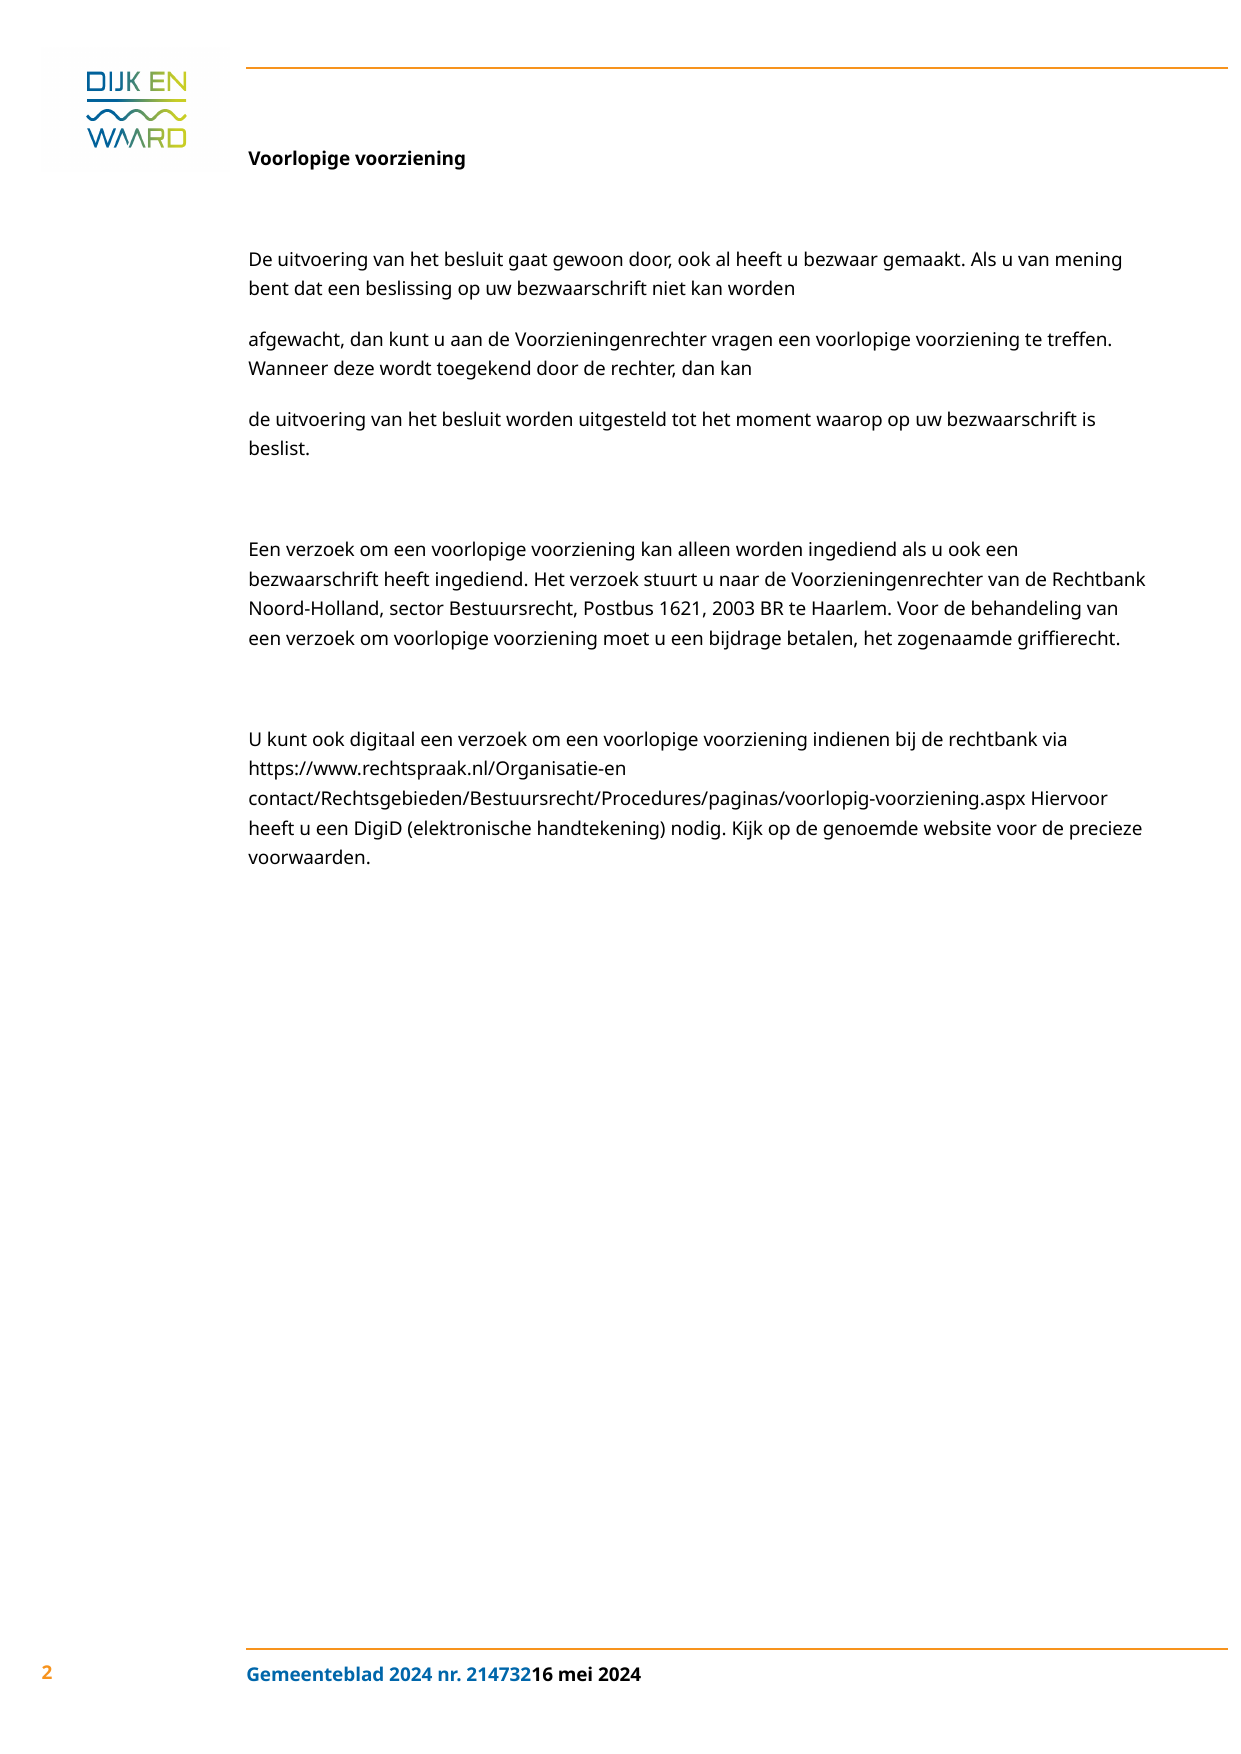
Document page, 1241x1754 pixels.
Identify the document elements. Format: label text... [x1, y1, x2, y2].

text Voorlopige voorziening [248, 145, 1152, 171]
text De uitvoering van het besluit gaat gewoon door, ook al heeft u bezwaar gemaakt. Als u van mening bent dat een beslissing op uw bezwaarschrift niet kan worden [248, 246, 1152, 301]
text U kunt ook digitaal een verzoek om een voorlopige voorziening indienen bij de rechtbank via https://www.rechtspraak.nl/Organisatie-en contact/Rechtsgebieden/Bestuursrecht/Procedures/paginas/voorlopig-voorziening.aspx Hiervoor heeft u een DigiD (elektronische handtekening) nodig. Kijk op de genoemde website voor de precieze voorwaarden. [248, 726, 1152, 870]
text de uitvoering van het besluit worden uitgesteld tot het moment waarop op uw bezwaarschrift is beslist. [248, 406, 1152, 461]
text afgewacht, dan kunt u aan de Voorzieningenrechter vragen een voorlopige voorziening te treffen. Wanneer deze wordt toegekend door de rechter, dan kan [248, 326, 1152, 381]
picture [41, 47, 231, 172]
text Een verzoek om een voorlopige voorziening kan alleen worden ingediend als u ook een bezwaarschrift heeft ingediend. Het verzoek stuurt u naar de Voorzieningenrechter van de Rechtbank Noord-Holland, sector Bestuursrecht, Postbus 1621, 2003 BR te Haarlem. Voor de behandeling van een verzoek om voorlopige voorziening moet u een bijdrage betalen, het zogenaamde griffierecht. [248, 536, 1152, 651]
